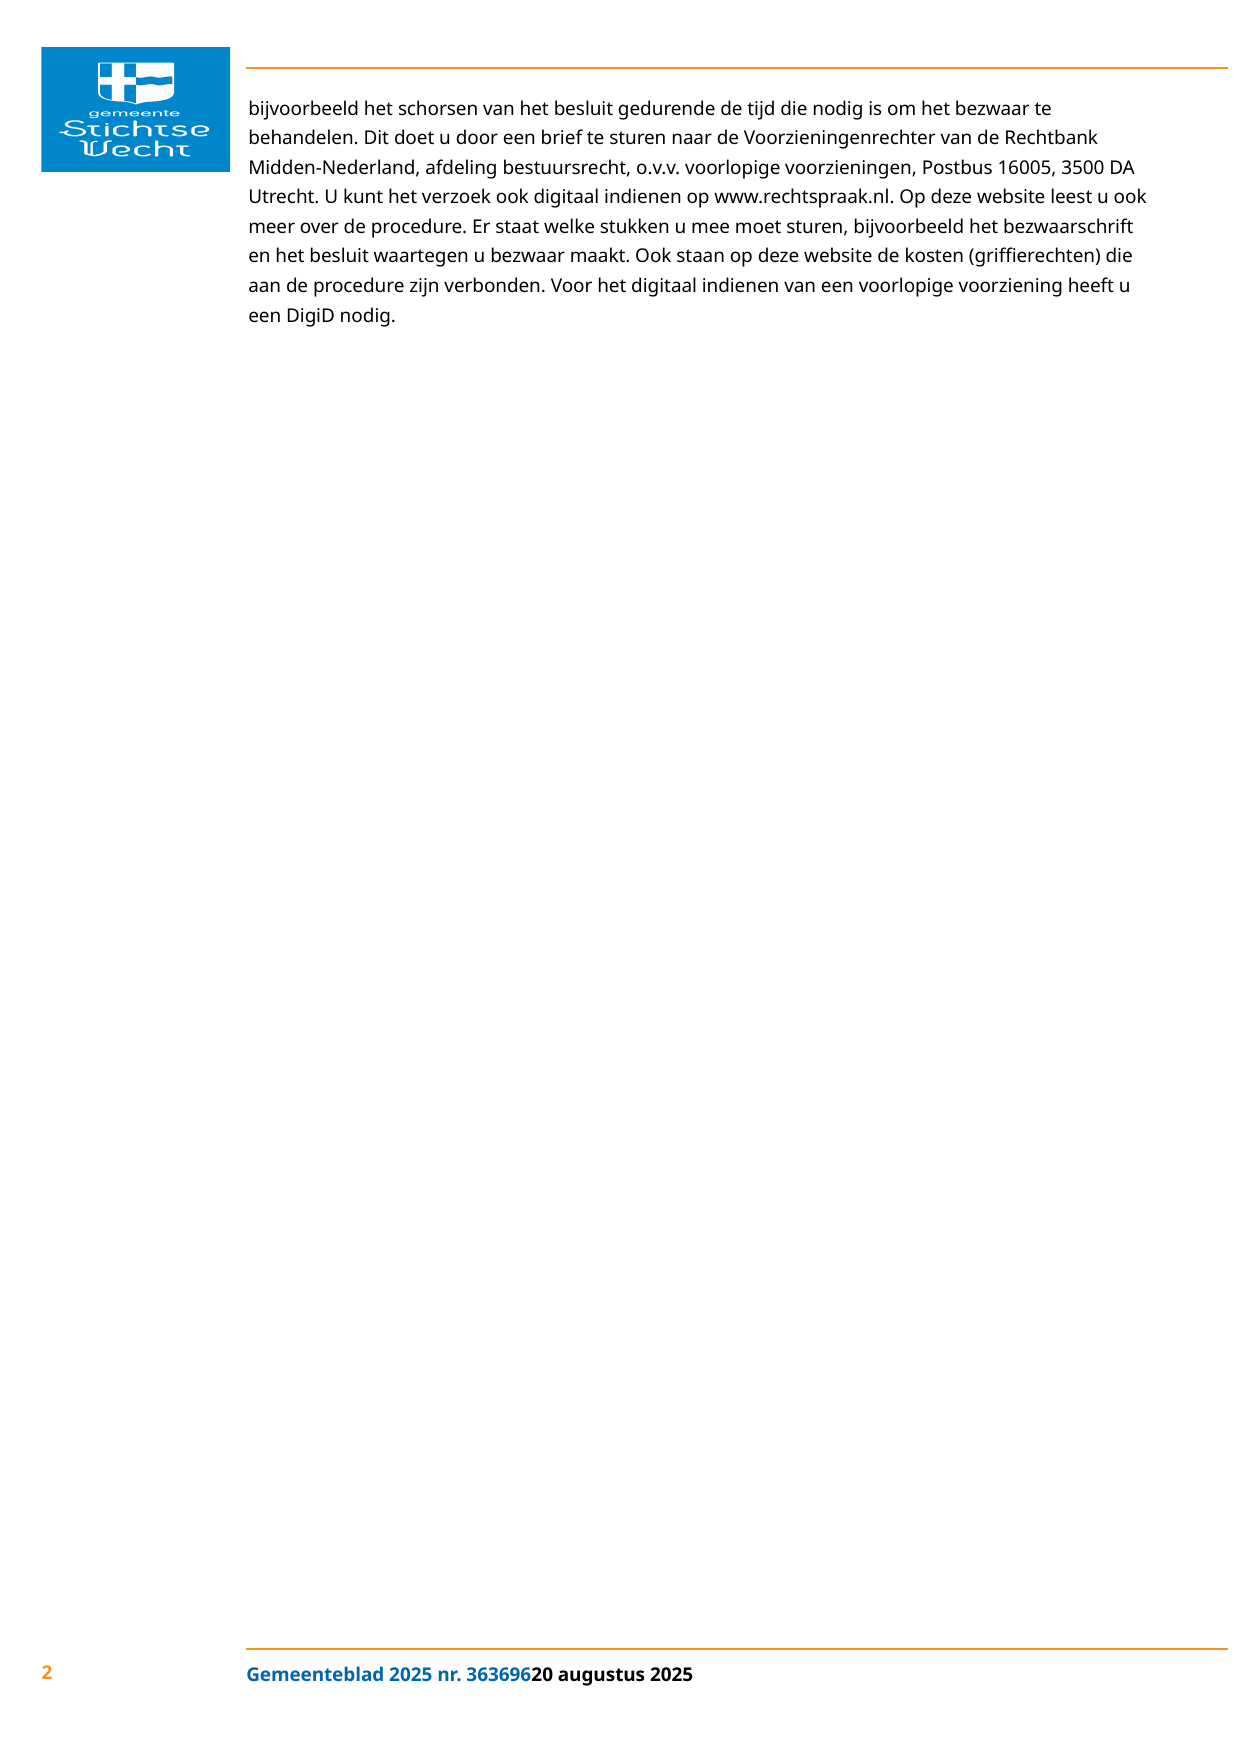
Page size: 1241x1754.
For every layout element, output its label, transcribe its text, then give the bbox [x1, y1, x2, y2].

picture [137, 63, 174, 103]
picture [99, 63, 135, 101]
text bijvoorbeeld het schorsen van het besluit gedurende de tijd die nodig is om het bezwaar te behandelen. Dit doet u door een brief te sturen naar de Voorzieningenrechter van de Rechtbank Midden-Nederland, afdeling bestuursrecht, o.v.v. voorlopige voorzieningen, Postbus 16005, 3500 DA Utrecht. U kunt het verzoek ook digitaal indienen op www.rechtspraak.nl. Op deze website leest u ook meer over de procedure. Er staat welke stukken u mee moet sturen, bijvoorbeeld het bezwaarschrift en het besluit waartegen u bezwaar maakt. Ook staan op deze website de kosten (griffierechten) die aan de procedure zijn verbonden. Voor het digitaal indienen van een voorlopige voorziening heeft u een DigiD nodig. [248, 95, 1152, 328]
